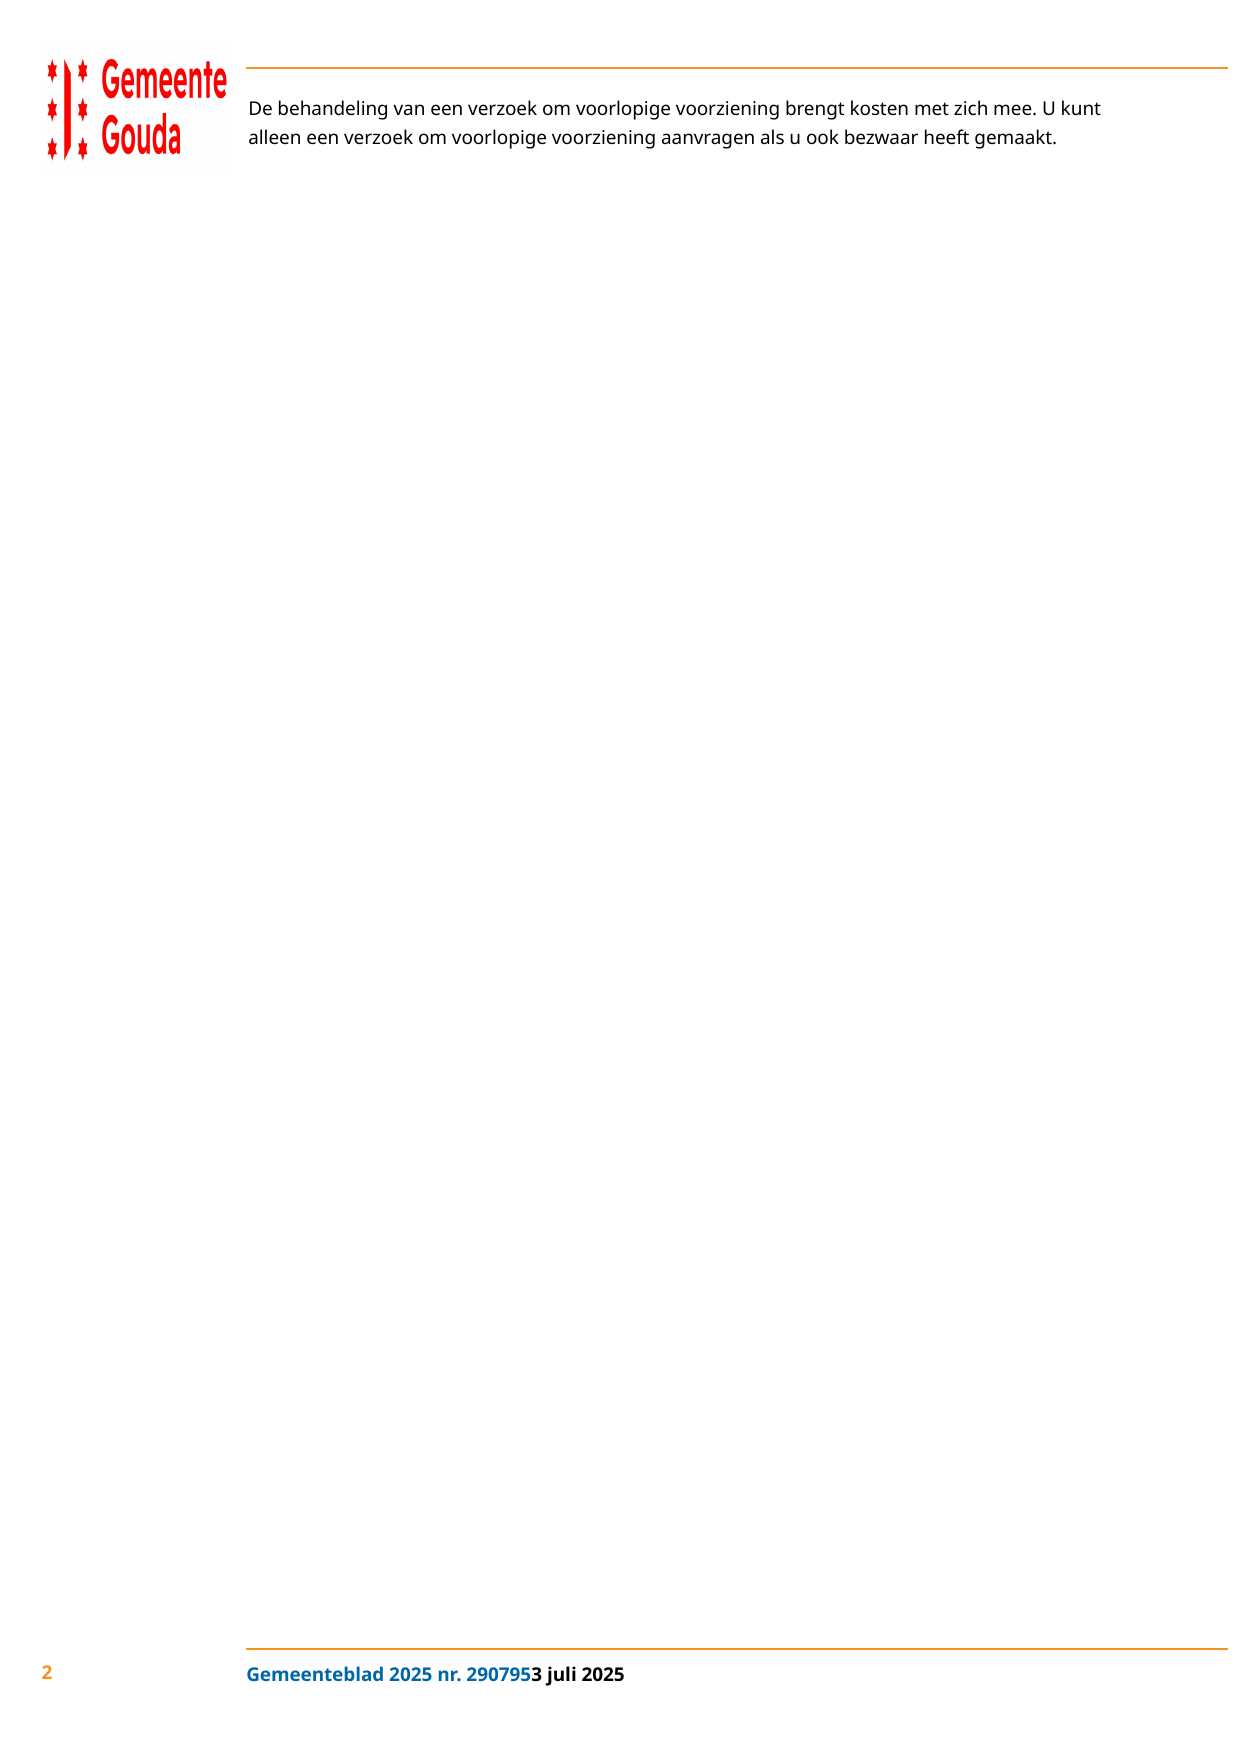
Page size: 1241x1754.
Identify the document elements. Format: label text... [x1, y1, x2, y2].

picture [41, 47, 231, 172]
text De behandeling van een verzoek om voorlopige voorziening brengt kosten met zich mee. U kunt alleen een verzoek om voorlopige voorziening aanvragen als u ook bezwaar heeft gemaakt. [248, 95, 1152, 150]
